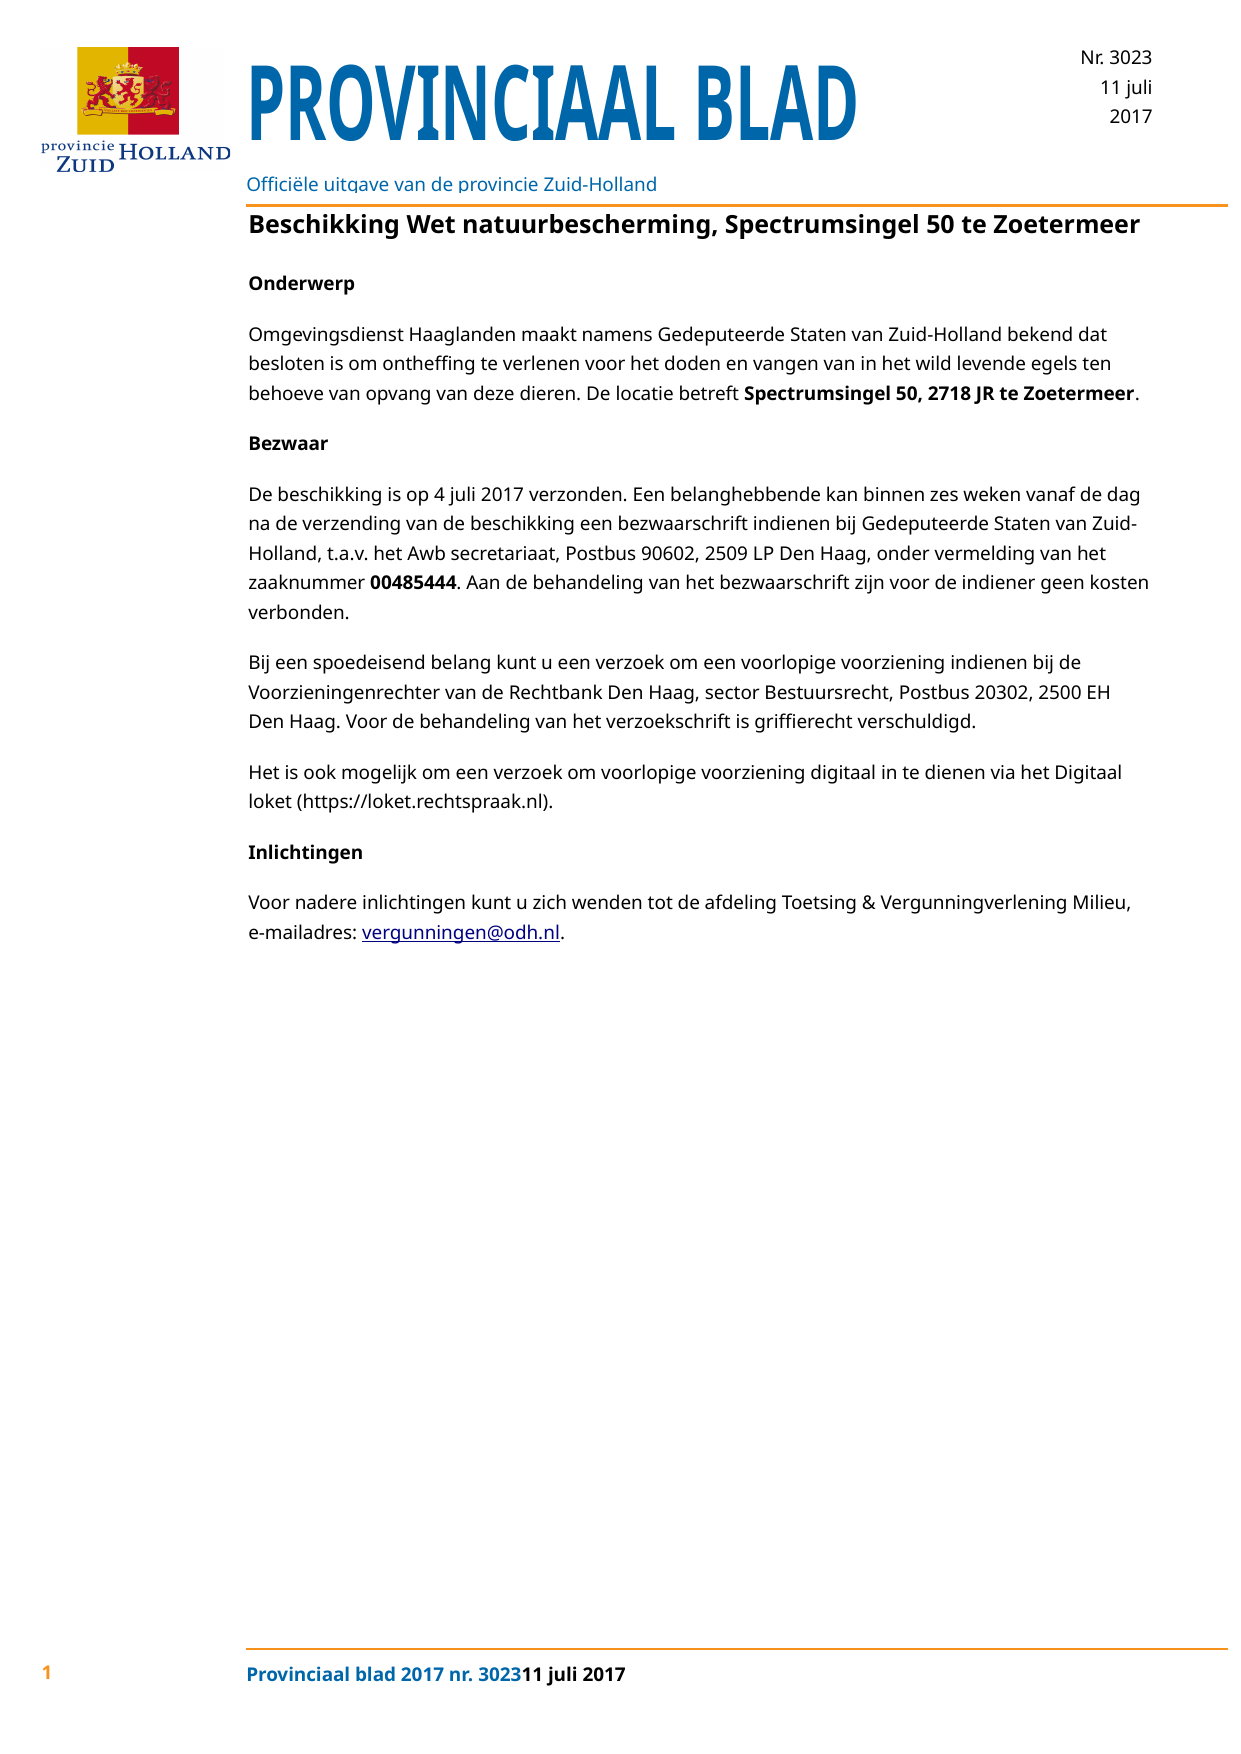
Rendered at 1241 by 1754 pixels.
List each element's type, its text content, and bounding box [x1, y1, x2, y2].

text Beschikking Wet natuurbescherming, Spectrumsingel 50 te Zoetermeer [248, 207, 1152, 241]
text Voor nadere inlichtingen kunt u zich wenden tot de afdeling Toetsing & Vergunningverlening Milieu, e-mailadres: vergunningen@odh.nl. [248, 889, 1152, 945]
picture [41, 47, 231, 172]
text Het is ook mogelijk om een verzoek om voorlopige voorziening digitaal in te dienen via het Digitaal loket (https://loket.rechtspraak.nl). [248, 759, 1152, 814]
text Onderwerp [248, 270, 1152, 296]
text De beschikking is op 4 juli 2017 verzonden. Een belanghebbende kan binnen zes weken vanaf de dag na de verzending van de beschikking een bezwaarschrift indienen bij Gedeputeerde Staten van Zuid-Holland, t.a.v. het Awb secretariaat, Postbus 90602, 2509 LP Den Haag, onder vermelding van het zaaknummer 00485444. Aan de behandeling van het bezwaarschrift zijn voor de indiener geen kosten verbonden. [248, 481, 1152, 625]
text Bezwaar [248, 430, 1152, 456]
text Omgevingsdienst Haaglanden maakt namens Gedeputeerde Staten van Zuid-Holland bekend dat besloten is om ontheffing te verlenen voor het doden en vangen van in het wild levende egels ten behoeve van opvang van deze dieren. De locatie betreft Spectrumsingel 50, 2718 JR te Zoetermeer. [248, 321, 1152, 406]
text Inlichtingen [248, 839, 1152, 865]
text Bij een spoedeisend belang kunt u een verzoek om een voorlopige voorziening indienen bij de Voorzieningenrechter van de Rechtbank Den Haag, sector Bestuursrecht, Postbus 20302, 2500 EH Den Haag. Voor de behandeling van het verzoekschrift is griffierecht verschuldigd. [248, 649, 1152, 734]
